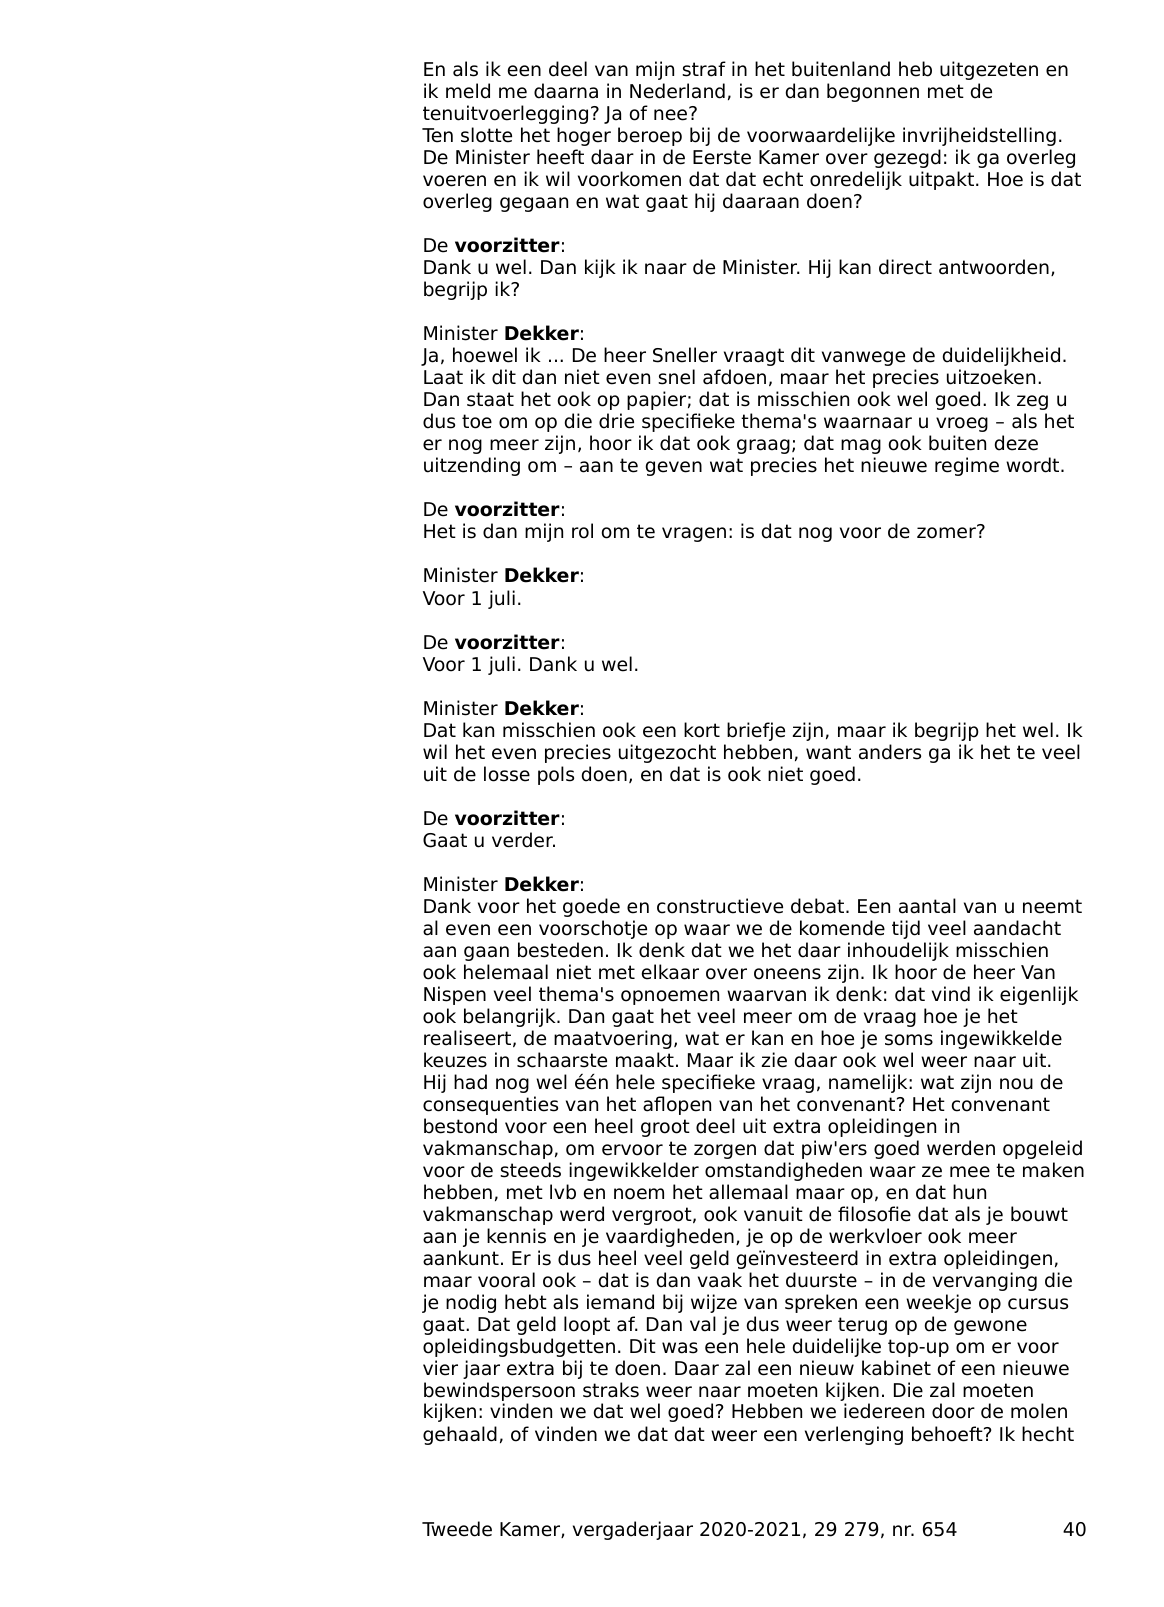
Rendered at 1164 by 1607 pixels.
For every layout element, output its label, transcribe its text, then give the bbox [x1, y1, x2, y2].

text Ja, hoewel ik ... De heer Sneller vraagt dit vanwege de duidelijkheid. Laat ik dit dan niet even snel afdoen, maar het precies uitzoeken. Dan staat het ook op papier; dat is misschien ook wel goed. Ik zeg u dus toe om op die drie specifieke thema's waarnaar u vroeg – als het er nog meer zijn, hoor ik dat ook graag; dat mag ook buiten deze uitzending om – aan te geven wat precies het nieuwe regime wordt. [422, 345, 1087, 477]
text Ten slotte het hoger beroep bij de voorwaardelijke invrijheidstelling. De Minister heeft daar in de Eerste Kamer over gezegd: ik ga overleg voeren en ik wil voorkomen dat dat echt onredelijk uitpakt. Hoe is dat overleg gegaan en wat gaat hij daaraan doen? [422, 125, 1087, 213]
text De voorzitter: [422, 499, 1087, 521]
text Hij had nog wel één hele specifieke vraag, namelijk: wat zijn nou de consequenties van het aflopen van het convenant? Het convenant bestond voor een heel groot deel uit extra opleidingen in vakmanschap, om ervoor te zorgen dat piw'ers goed werden opgeleid voor de steeds ingewikkelder omstandigheden waar ze mee te maken hebben, met lvb en noem het allemaal maar op, en dat hun vakmanschap werd vergroot, ook vanuit de filosofie dat als je bouwt aan je kennis en je vaardigheden, je op de werkvloer ook meer aankunt. Er is dus heel veel geld geïnvesteerd in extra opleidingen, maar vooral ook – dat is dan vaak het duurste – in de vervanging die je nodig hebt als iemand bij wijze van spreken een weekje op cursus gaat. Dat geld loopt af. Dan val je dus weer terug op de gewone opleidingsbudgetten. Dit was een hele duidelijke top-up om er voor vier jaar extra bij te doen. Daar zal een nieuw kabinet of een nieuwe bewindspersoon straks weer naar moeten kijken. Die zal moeten kijken: vinden we dat wel goed? Hebben we iedereen door de molen gehaald, of vinden we dat dat weer een verlenging behoeft? Ik hecht [422, 1072, 1087, 1445]
text En als ik een deel van mijn straf in het buitenland heb uitgezeten en ik meld me daarna in Nederland, is er dan begonnen met de tenuitvoerlegging? Ja of nee? [422, 59, 1087, 125]
text De voorzitter: [422, 808, 1087, 830]
text Voor 1 juli. [422, 587, 1087, 609]
text Minister Dekker: [422, 874, 1087, 896]
text Dat kan misschien ook een kort briefje zijn, maar ik begrijp het wel. Ik wil het even precies uitgezocht hebben, want anders ga ik het te veel uit de losse pols doen, en dat is ook niet goed. [422, 720, 1087, 786]
text De voorzitter: [422, 632, 1087, 653]
text De voorzitter: [422, 235, 1087, 257]
text Dank u wel. Dan kijk ik naar de Minister. Hij kan direct antwoorden, begrijp ik? [422, 257, 1087, 301]
text Gaat u verder. [422, 830, 1087, 852]
text Minister Dekker: [422, 698, 1087, 720]
text Het is dan mijn rol om te vragen: is dat nog voor de zomer? [422, 521, 1087, 543]
text Voor 1 juli. Dank u wel. [422, 653, 1087, 676]
text Minister Dekker: [422, 323, 1087, 345]
text Minister Dekker: [422, 565, 1087, 587]
text Dank voor het goede en constructieve debat. Een aantal van u neemt al even een voorschotje op waar we de komende tijd veel aandacht aan gaan besteden. Ik denk dat we het daar inhoudelijk misschien ook helemaal niet met elkaar over oneens zijn. Ik hoor de heer Van Nispen veel thema's opnoemen waarvan ik denk: dat vind ik eigenlijk ook belangrijk. Dan gaat het veel meer om de vraag hoe je het realiseert, de maatvoering, wat er kan en hoe je soms ingewikkelde keuzes in schaarste maakt. Maar ik zie daar ook wel weer naar uit. [422, 896, 1087, 1072]
